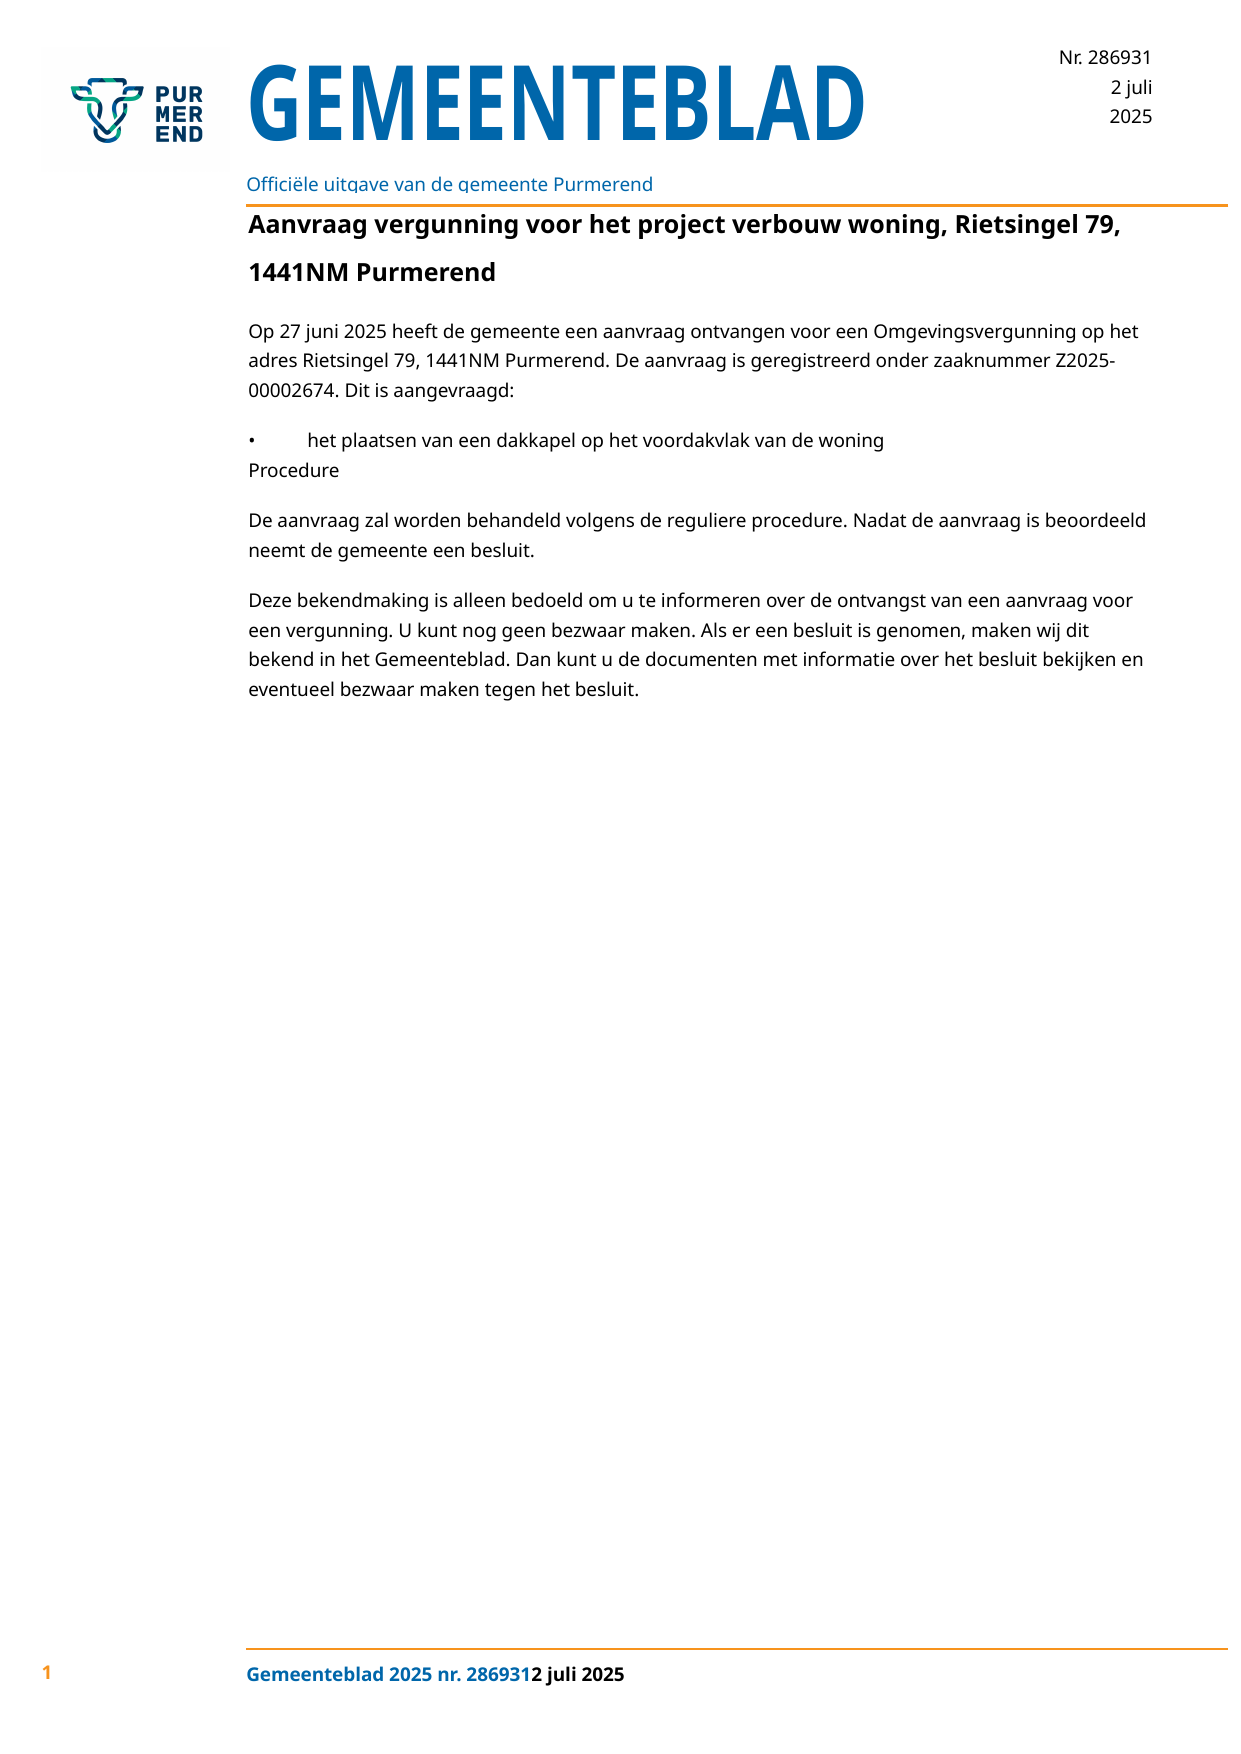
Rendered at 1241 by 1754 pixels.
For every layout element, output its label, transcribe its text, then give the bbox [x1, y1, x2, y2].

list het plaatsen van een dakkapel op het voordakvlak van de woning [248, 427, 1152, 453]
text Aanvraag vergunning voor het project verbouw woning, Rietsingel 79, 1441NM Purmerend [248, 207, 1152, 288]
text Deze bekendmaking is alleen bedoeld om u te informeren over de ontvangst van een aanvraag voor een vergunning. U kunt nog geen bezwaar maken. Als er een besluit is genomen, maken wij dit bekend in het Gemeenteblad. Dan kunt u de documenten met informatie over het besluit bekijken en eventueel bezwaar maken tegen het besluit. [248, 587, 1152, 702]
text De aanvraag zal worden behandeld volgens de reguliere procedure. Nadat de aanvraag is beoordeeld neemt de gemeente een besluit. [248, 507, 1152, 563]
picture [41, 47, 231, 172]
text Op 27 juni 2025 heeft de gemeente een aanvraag ontvangen voor een Omgevingsvergunning op het adres Rietsingel 79, 1441NM Purmerend. De aanvraag is geregistreerd onder zaaknummer Z2025-00002674. Dit is aangevraagd: [248, 318, 1152, 403]
text Procedure [248, 457, 1152, 483]
